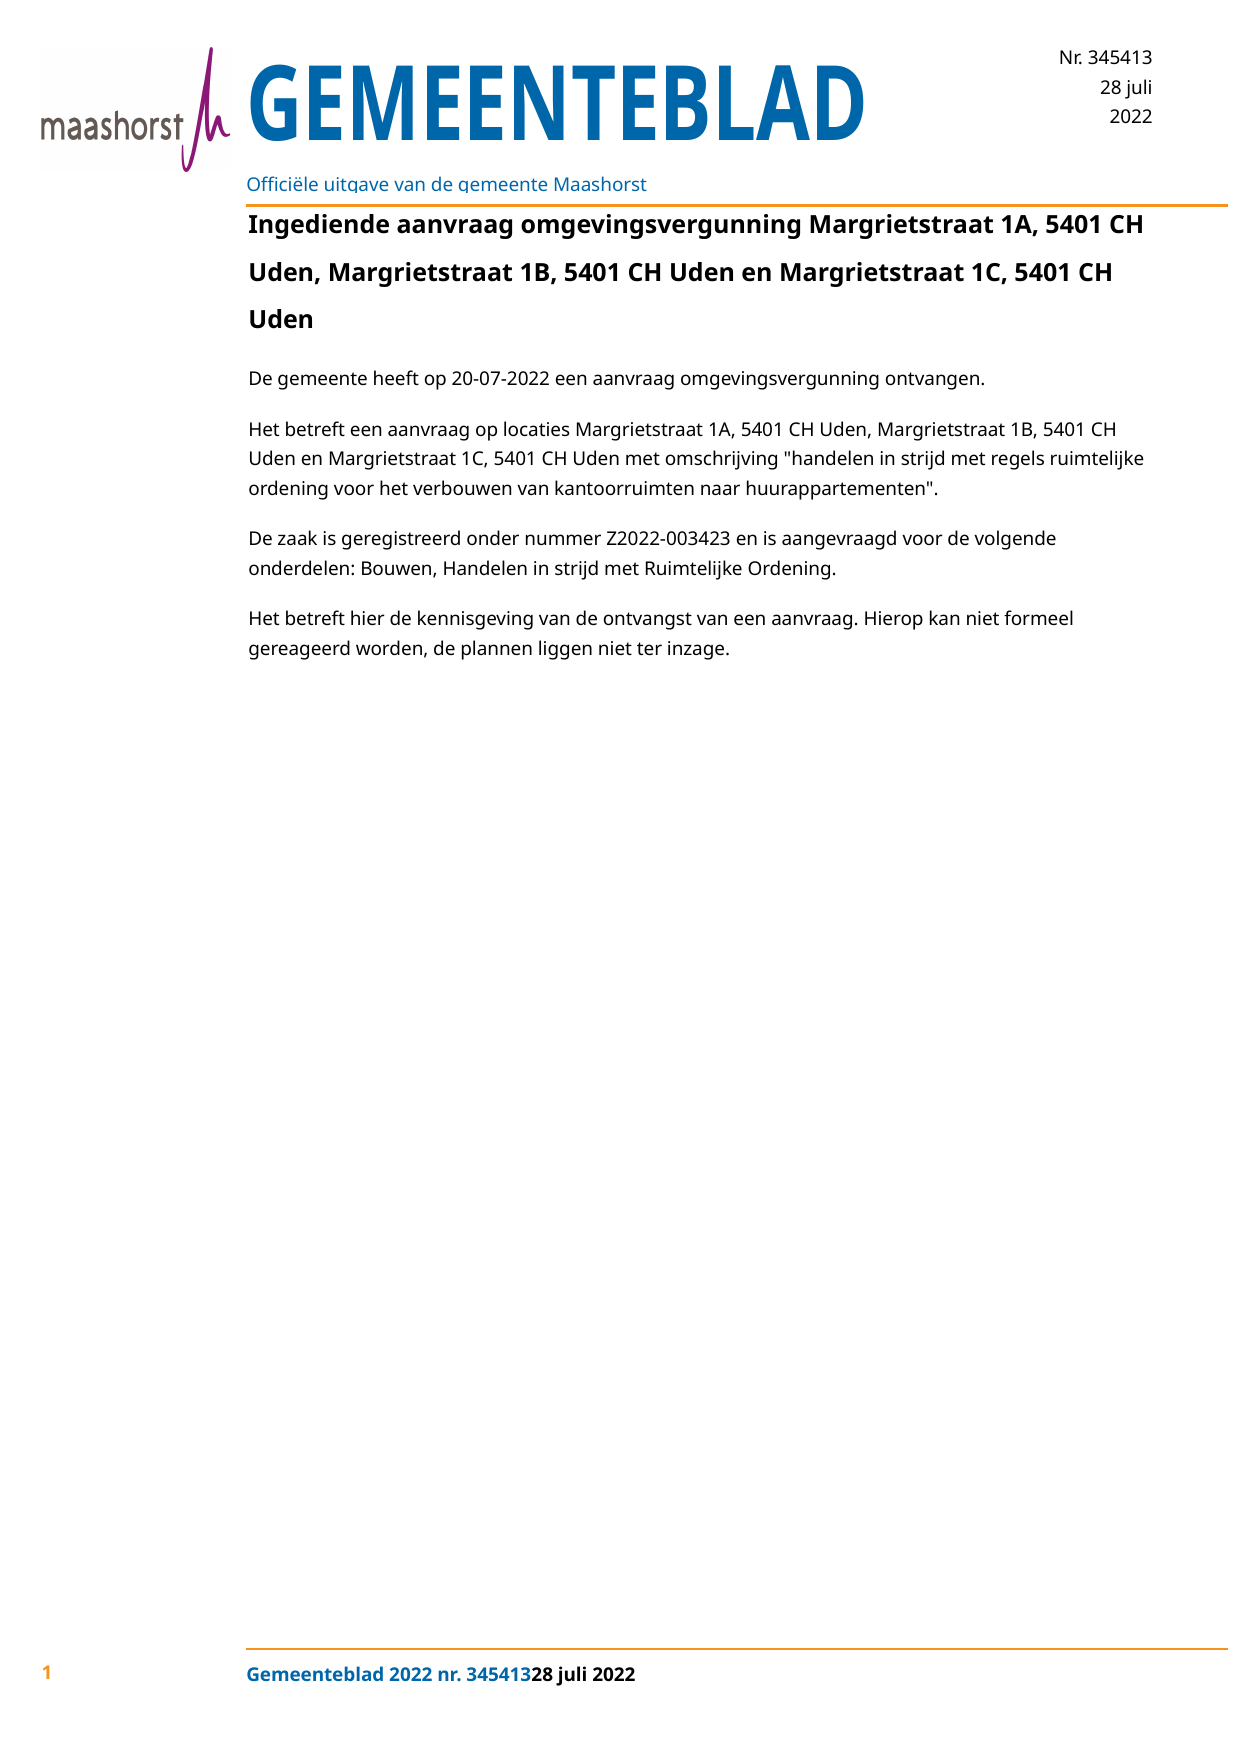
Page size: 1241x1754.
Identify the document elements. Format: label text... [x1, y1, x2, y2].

picture [41, 47, 231, 172]
text De zaak is geregistreerd onder nummer Z2022-003423 en is aangevraagd voor de volgende onderdelen: Bouwen, Handelen in strijd met Ruimtelijke Ordening. [248, 526, 1152, 581]
text Het betreft hier de kennisgeving van de ontvangst van een aanvraag. Hierop kan niet formeel gereageerd worden, de plannen liggen niet ter inzage. [248, 606, 1152, 661]
text Ingediende aanvraag omgevingsvergunning Margrietstraat 1A, 5401 CH Uden, Margrietstraat 1B, 5401 CH Uden en Margrietstraat 1C, 5401 CH Uden [248, 207, 1152, 336]
text Het betreft een aanvraag op locaties Margrietstraat 1A, 5401 CH Uden, Margrietstraat 1B, 5401 CH Uden en Margrietstraat 1C, 5401 CH Uden met omschrijving "handelen in strijd met regels ruimtelijke ordening voor het verbouwen van kantoorruimten naar huurappartementen". [248, 416, 1152, 501]
text De gemeente heeft op 20-07-2022 een aanvraag omgevingsvergunning ontvangen. [248, 366, 1152, 391]
